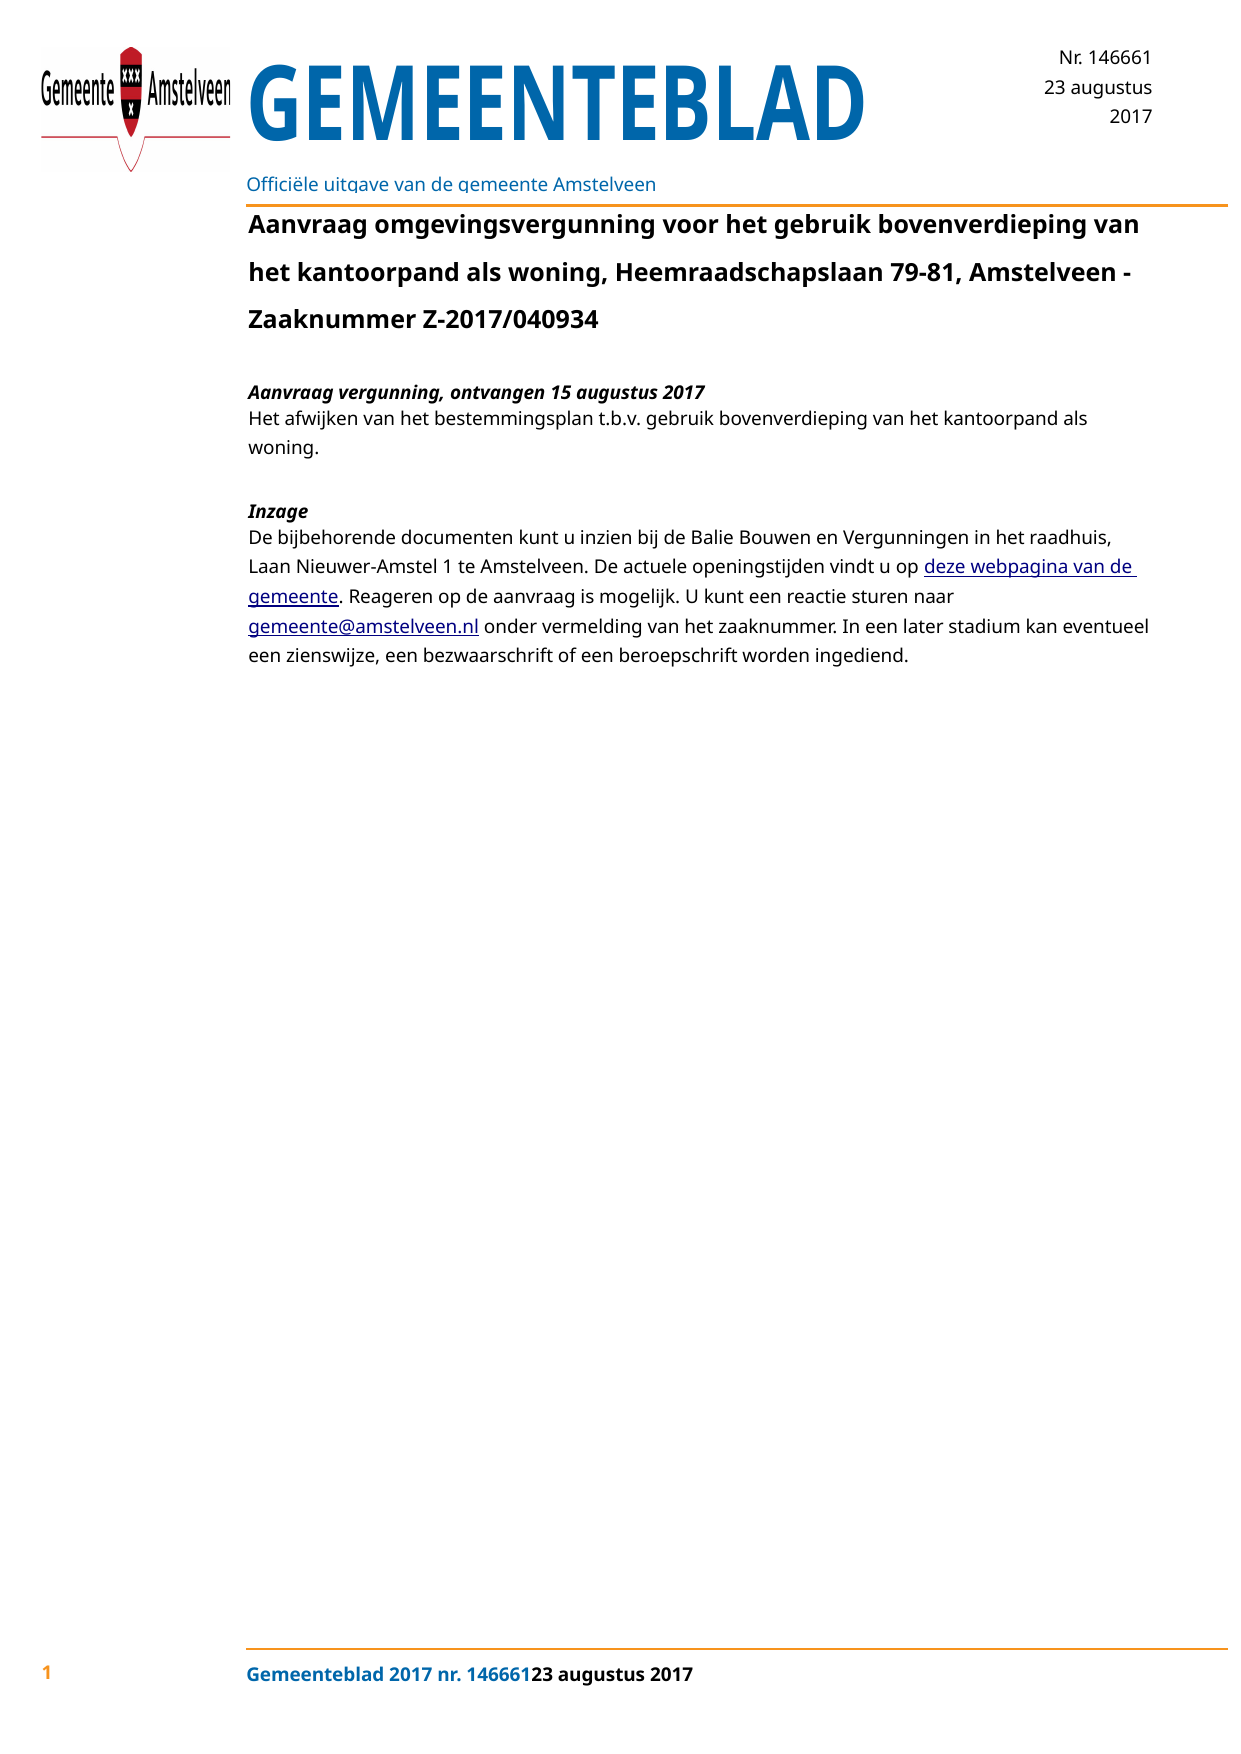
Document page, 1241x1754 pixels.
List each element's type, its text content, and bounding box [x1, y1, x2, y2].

picture [41, 47, 231, 172]
text Inzage [248, 498, 1152, 524]
text De bijbehorende documenten kunt u inzien bij de Balie Bouwen en Vergunningen in het raadhuis, Laan Nieuwer-Amstel 1 te Amstelveen. De actuele openingstijden vindt u op deze webpagina van de gemeente. Reageren op de aanvraag is mogelijk. U kunt een reactie sturen naar gemeente@amstelveen.nl onder vermelding van het zaaknummer. In een later stadium kan eventueel een zienswijze, een bezwaarschrift of een beroepschrift worden ingediend. [248, 524, 1152, 668]
text Het afwijken van het bestemmingsplan t.b.v. gebruik bovenverdieping van het kantoorpand als woning. [248, 405, 1152, 460]
text Aanvraag omgevingsvergunning voor het gebruik bovenverdieping van het kantoorpand als woning, Heemraadschapslaan 79-81, Amstelveen - Zaaknummer Z-2017/040934 [248, 207, 1152, 336]
text Aanvraag vergunning, ontvangen 15 augustus 2017 [248, 379, 1152, 405]
